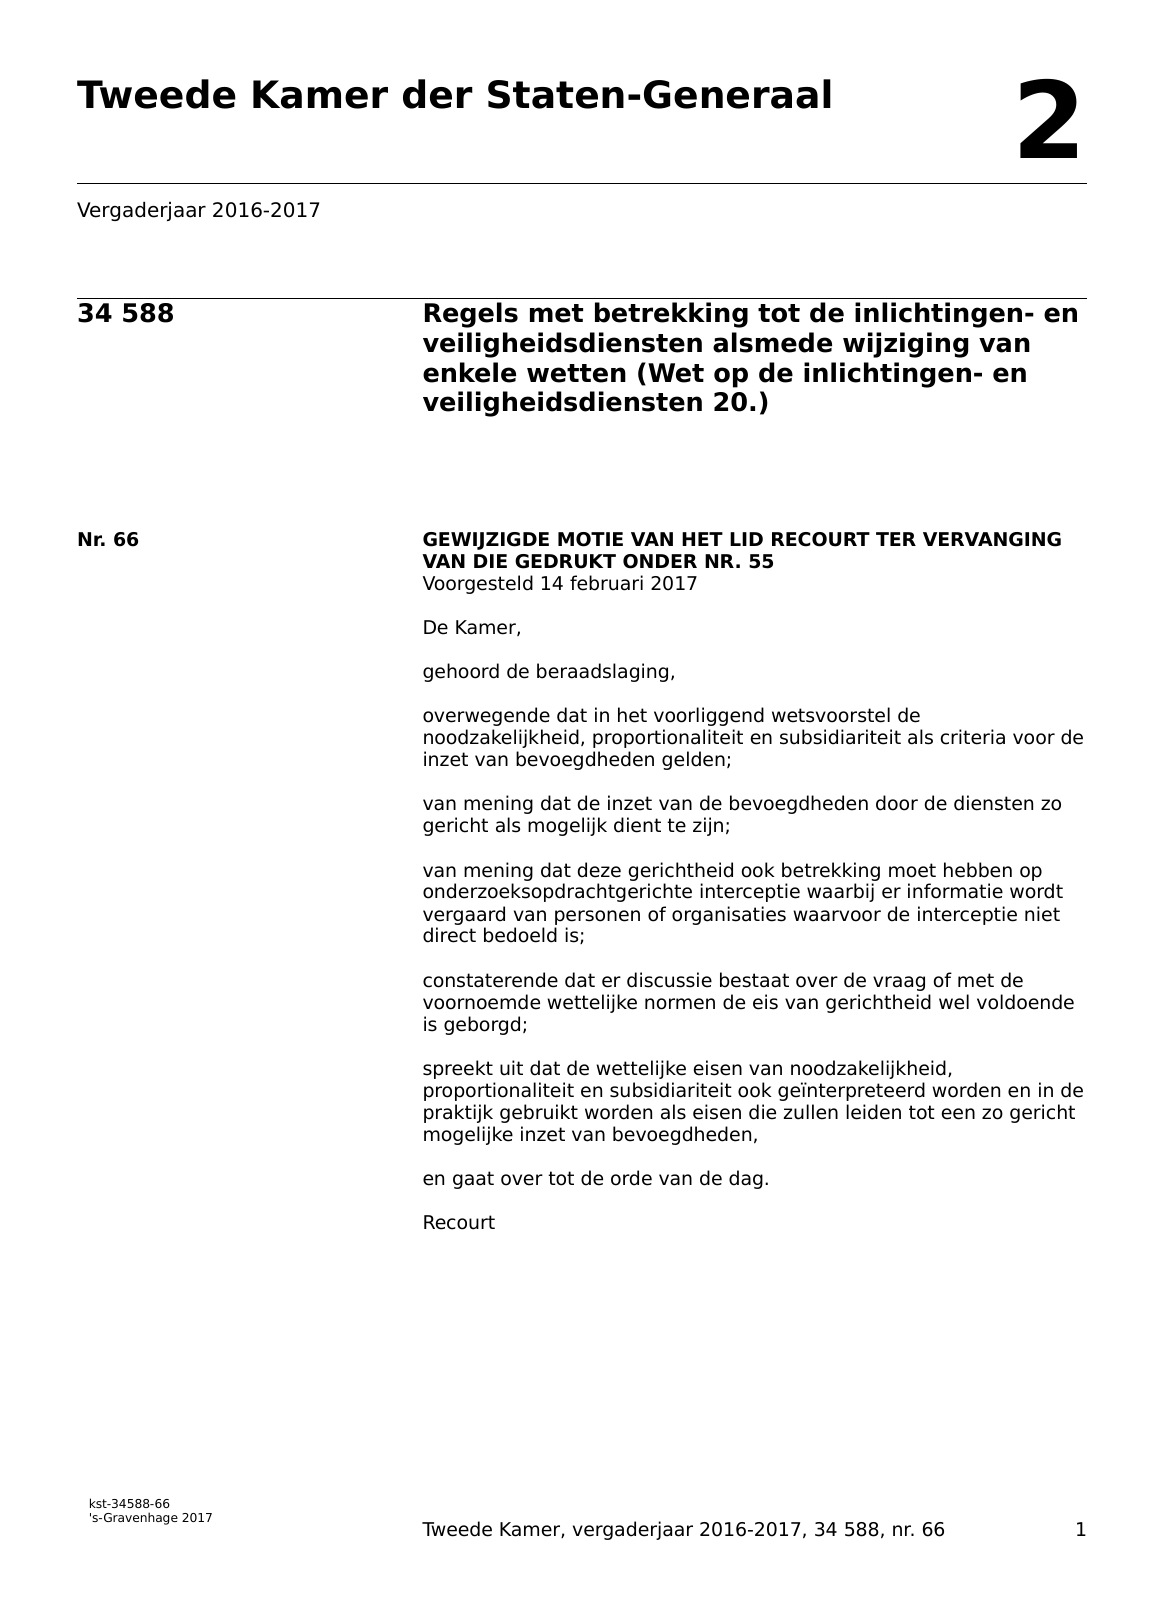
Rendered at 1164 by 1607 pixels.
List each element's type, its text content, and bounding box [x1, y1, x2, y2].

text Recourt [422, 1212, 1087, 1234]
text Voorgesteld 14 februari 2017 [422, 573, 1087, 595]
text De Kamer, [422, 617, 1087, 639]
text constaterende dat er discussie bestaat over de vraag of met de voornoemde wettelijke normen de eis van gerichtheid wel voldoende is geborgd; [422, 969, 1087, 1036]
text overwegende dat in het voorliggend wetsvoorstel de noodzakelijkheid, proportionaliteit en subsidiariteit als criteria voor de inzet van bevoegdheden gelden; [422, 705, 1087, 771]
text spreekt uit dat de wettelijke eisen van noodzakelijkheid, proportionaliteit en subsidiariteit ook geïnterpreteerd worden en in de praktijk gebruikt worden als eisen die zullen leiden tot een zo gericht mogelijke inzet van bevoegdheden, [422, 1058, 1087, 1146]
text van mening dat deze gerichtheid ook betrekking moet hebben op onderzoeksopdrachtgerichte interceptie waarbij er informatie wordt vergaard van personen of organisaties waarvoor de interceptie niet direct bedoeld is; [422, 859, 1087, 947]
text van mening dat de inzet van de bevoegdheden door de diensten zo gericht als mogelijk dient te zijn; [422, 793, 1087, 837]
table_cell Vergaderjaar 2016-2017 [77, 184, 1087, 298]
subtitle Nr. 66 GEWIJZIGDE MOTIE VAN HET LID RECOURT TER VERVANGING VAN DIE GEDRUKT ONDER NR. 55 [77, 529, 1087, 573]
subtitle 34 588 Regels met betrekking tot de inlichtingen- en veiligheidsdiensten alsmede wijziging van enkele wetten (Wet op de inlichtingen- en veiligheidsdiensten 20.) [77, 299, 1087, 418]
text 's-Gravenhage 2017 [88, 1511, 323, 1525]
table_header Tweede Kamer der Staten-Generaal [77, 59, 886, 183]
table_header 2 [886, 59, 1087, 183]
text gehoord de beraadslaging, [422, 661, 1087, 683]
text kst-34588-66 [88, 1497, 323, 1511]
text en gaat over tot de orde van de dag. [422, 1168, 1087, 1190]
